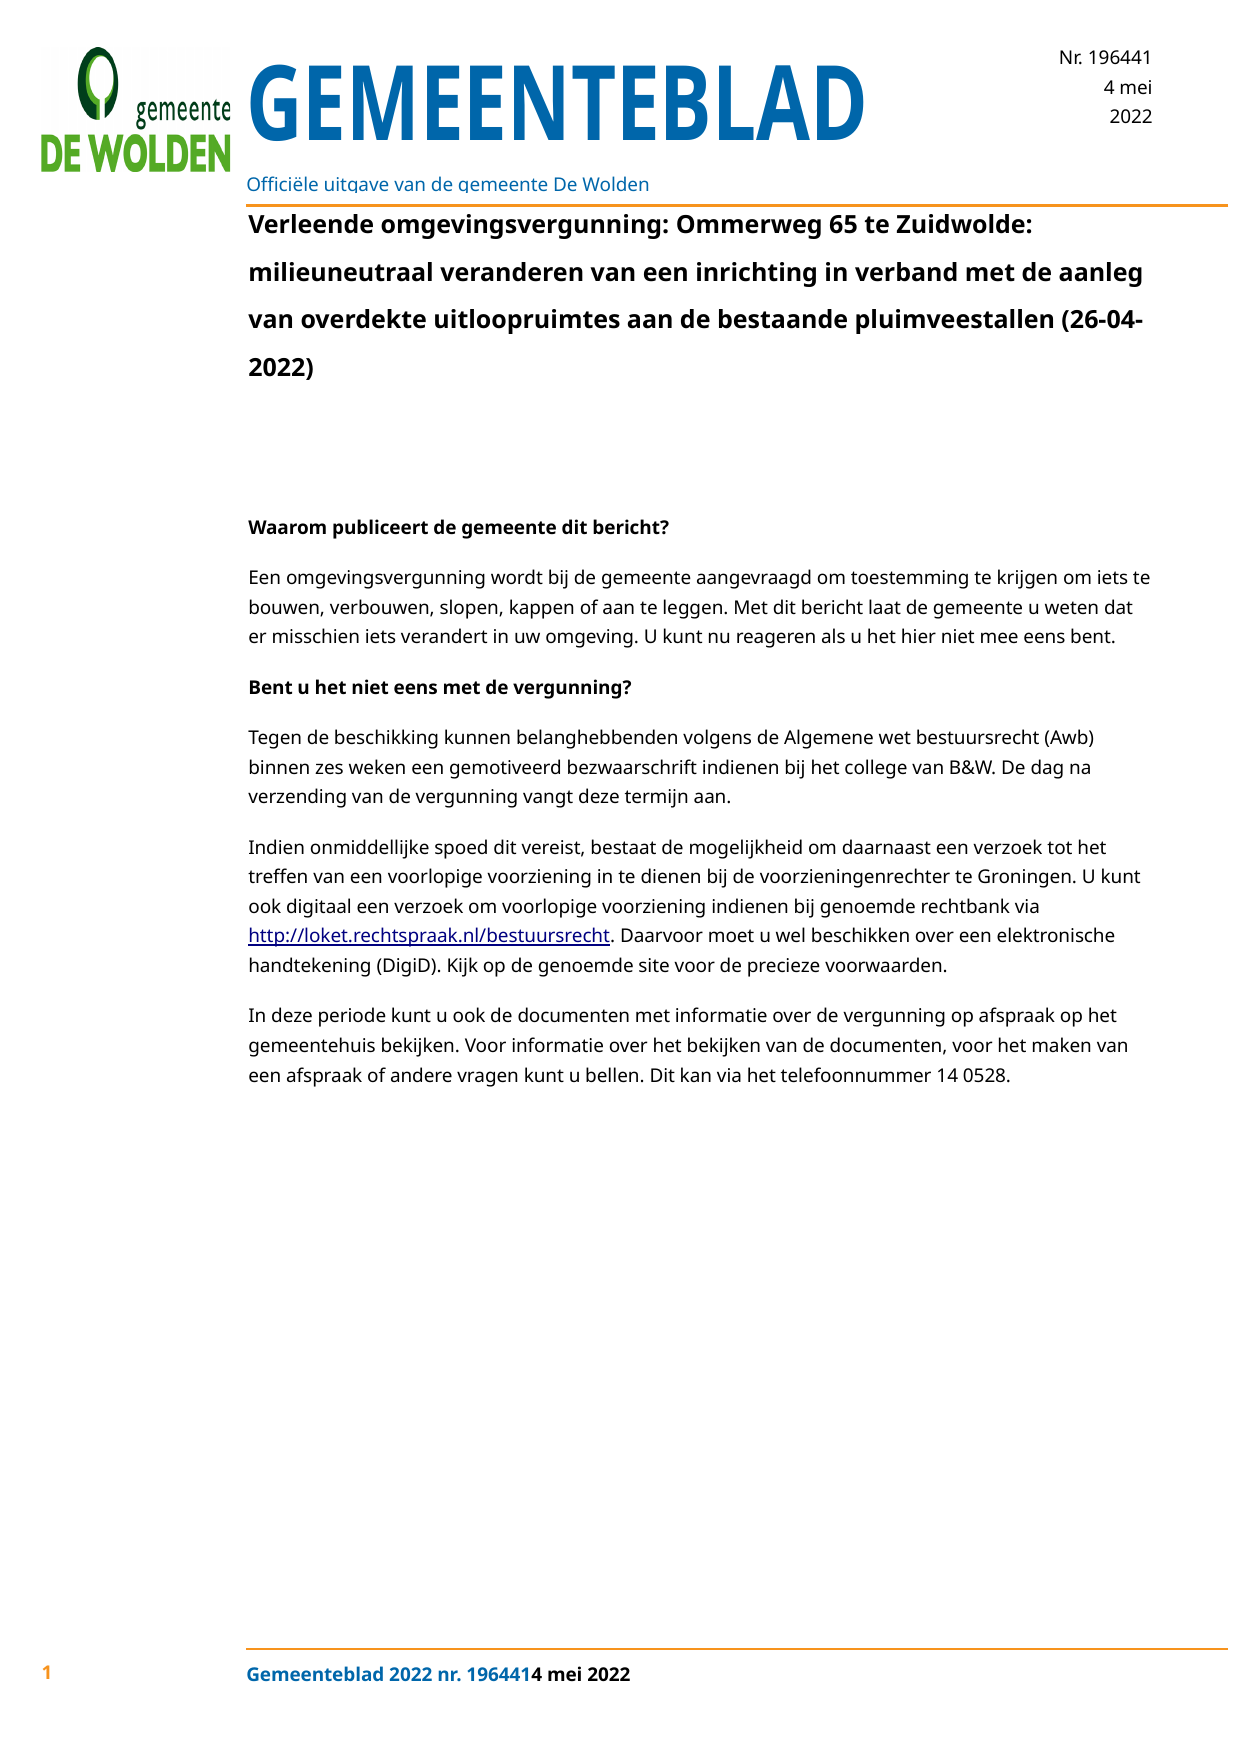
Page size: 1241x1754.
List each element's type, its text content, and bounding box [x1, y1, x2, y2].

text In deze periode kunt u ook de documenten met informatie over de vergunning op afspraak op het gemeentehuis bekijken. Voor informatie over het bekijken van de documenten, voor het maken van een afspraak of andere vragen kunt u bellen. Dit kan via het telefoonnummer 14 0528. [248, 1003, 1152, 1088]
text Verleende omgevingsvergunning: Ommerweg 65 te Zuidwolde: milieuneutraal veranderen van een inrichting in verband met de aanleg van overdekte uitloopruimtes aan de bestaande pluimveestallen (26-04-2022) [248, 207, 1152, 384]
text Bent u het niet eens met de vergunning? [248, 674, 1152, 700]
picture [41, 47, 231, 172]
text Tegen de beschikking kunnen belanghebbenden volgens de Algemene wet bestuursrecht (Awb) binnen zes weken een gemotiveerd bezwaarschrift indienen bij het college van B&W. De dag na verzending van de vergunning vangt deze termijn aan. [248, 724, 1152, 809]
text Een omgevingsvergunning wordt bij de gemeente aangevraagd om toestemming te krijgen om iets te bouwen, verbouwen, slopen, kappen of aan te leggen. Met dit bericht laat de gemeente u weten dat er misschien iets verandert in uw omgeving. U kunt nu reageren als u het hier niet mee eens bent. [248, 564, 1152, 649]
text Waarom publiceert de gemeente dit bericht? [248, 514, 1152, 540]
text Indien onmiddellijke spoed dit vereist, bestaat de mogelijkheid om daarnaast een verzoek tot het treffen van een voorlopige voorziening in te dienen bij de voorzieningenrechter te Groningen. U kunt ook digitaal een verzoek om voorlopige voorziening indienen bij genoemde rechtbank via http://loket.rechtspraak.nl/bestuursrecht. Daarvoor moet u wel beschikken over een elektronische handtekening (DigiD). Kijk op de genoemde site voor de precieze voorwaarden. [248, 834, 1152, 978]
